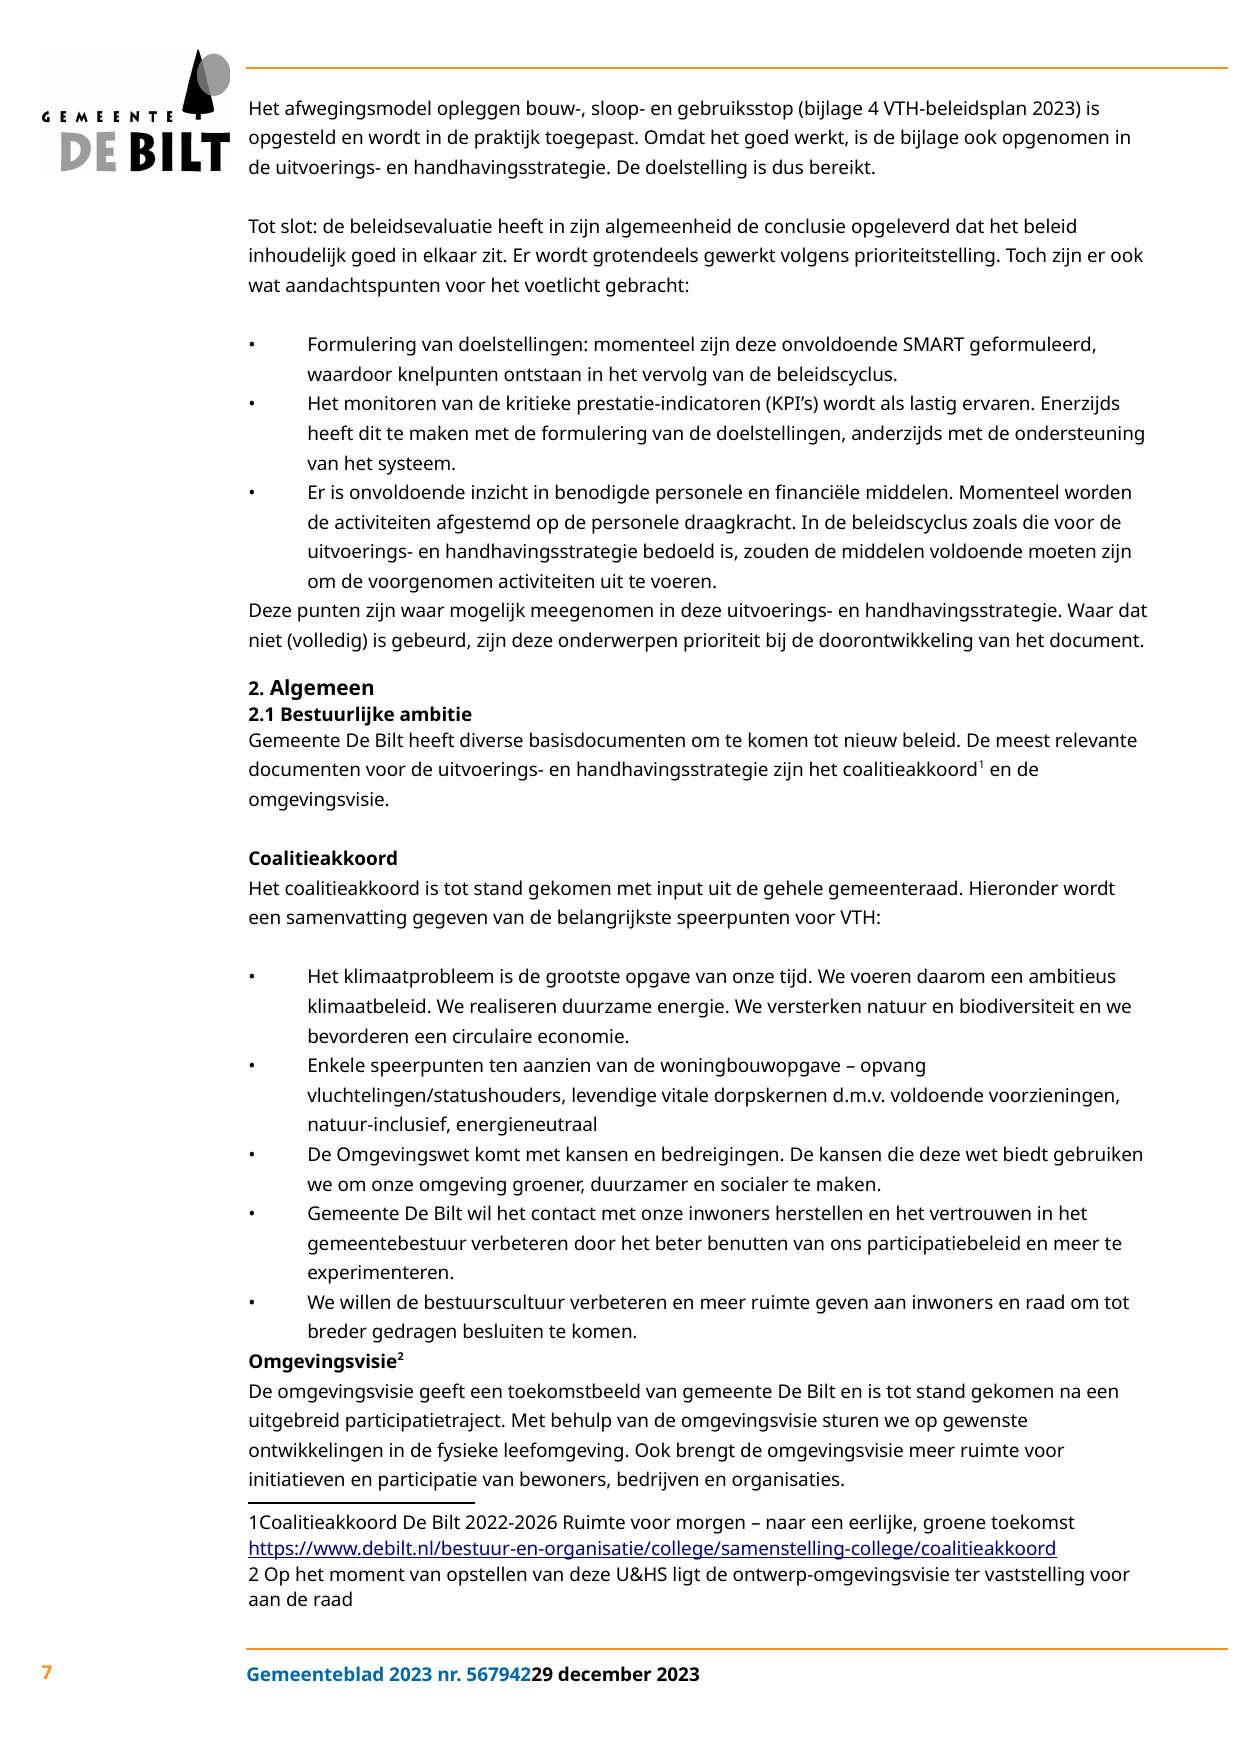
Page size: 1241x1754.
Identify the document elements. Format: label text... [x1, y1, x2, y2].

text De omgevingsvisie geeft een toekomstbeeld van gemeente De Bilt en is tot stand gekomen na een uitgebreid participatietraject. Met behulp van de omgevingsvisie sturen we op gewenste ontwikkelingen in de fysieke leefomgeving. Ook brengt de omgevingsvisie meer ruimte voor initiatieven en participatie van bewoners, bedrijven en organisaties. [248, 1378, 1152, 1492]
list De Omgevingswet komt met kansen en bedreigingen. De kansen die deze wet biedt gebruiken we om onze omgeving groener, duurzamer en socialer te maken. [248, 1141, 1152, 1197]
text Tot slot: de beleidsevaluatie heeft in zijn algemeenheid de conclusie opgeleverd dat het beleid inhoudelijk goed in elkaar zit. Er wordt grotendeels gewerkt volgens prioriteitstelling. Toch zijn er ook wat aandachtspunten voor het voetlicht gebracht: [248, 213, 1152, 298]
text 2.1 Bestuurlijke ambitie [248, 701, 1152, 727]
text Op het moment van opstellen van deze U&HS ligt de ontwerp-omgevingsvisie ter vaststelling voor aan de raad [248, 1561, 1152, 1612]
picture [41, 47, 231, 172]
text Coalitieakkoord De Bilt 2022-2026 Ruimte voor morgen – naar een eerlijke, groene toekomst [248, 1509, 1152, 1535]
text Het afwegingsmodel opleggen bouw-, sloop- en gebruiksstop (bijlage 4 VTH-beleidsplan 2023) is opgesteld en wordt in de praktijk toegepast. Omdat het goed werkt, is de bijlage ook opgenomen in de uitvoerings- en handhavingsstrategie. De doelstelling is dus bereikt. [248, 95, 1152, 180]
list Het monitoren van de kritieke prestatie-indicatoren (KPI’s) wordt als lastig ervaren. Enerzijds heeft dit te maken met de formulering van de doelstellingen, anderzijds met de ondersteuning van het systeem. [248, 391, 1152, 476]
list Gemeente De Bilt wil het contact met onze inwoners herstellen en het vertrouwen in het gemeentebestuur verbeteren door het beter benutten van ons participatiebeleid en meer te experimenteren. [248, 1200, 1152, 1285]
list Enkele speerpunten ten aanzien van de woningbouwopgave – opvang vluchtelingen/statushouders, levendige vitale dorpskernen d.m.v. voldoende voorzieningen, natuur-inclusief, energieneutraal [248, 1052, 1152, 1137]
list Formulering van doelstellingen: momenteel zijn deze onvoldoende SMART geformuleerd, waardoor knelpunten ontstaan in het vervolg van de beleidscyclus. [248, 331, 1152, 387]
list Er is onvoldoende inzicht in benodigde personele en financiële middelen. Momenteel worden de activiteiten afgestemd op de personele draagkracht. In de beleidscyclus zoals die voor de uitvoerings- en handhavingsstrategie bedoeld is, zouden de middelen voldoende moeten zijn om de voorgenomen activiteiten uit te voeren. [248, 479, 1152, 594]
text Coalitieakkoord [248, 845, 1152, 871]
text https://www.debilt.nl/bestuur-en-organisatie/college/samenstelling-college/coalitieakkoord [248, 1535, 1152, 1561]
text Omgevingsvisie [248, 1348, 1152, 1374]
text Gemeente De Bilt heeft diverse basisdocumenten om te komen tot nieuw beleid. De meest relevante documenten voor de uitvoerings- en handhavingsstrategie zijn het coalitieakkoord en de omgevingsvisie. [248, 727, 1152, 812]
list We willen de bestuurscultuur verbeteren en meer ruimte geven aan inwoners en raad om tot breder gedragen besluiten te komen. [248, 1289, 1152, 1344]
list Het klimaatprobleem is de grootste opgave van onze tijd. We voeren daarom een ambitieus klimaatbeleid. We realiseren duurzame energie. We versterken natuur en biodiversiteit en we bevorderen een circulaire economie. [248, 964, 1152, 1049]
text 2. Algemeen [248, 673, 1152, 701]
text Het coalitieakkoord is tot stand gekomen met input uit de gehele gemeenteraad. Hieronder wordt een samenvatting gegeven van de belangrijkste speerpunten voor VTH: [248, 875, 1152, 930]
text Deze punten zijn waar mogelijk meegenomen in deze uitvoerings- en handhavingsstrategie. Waar dat niet (volledig) is gebeurd, zijn deze onderwerpen prioriteit bij de doorontwikkeling van het document. [248, 598, 1152, 653]
